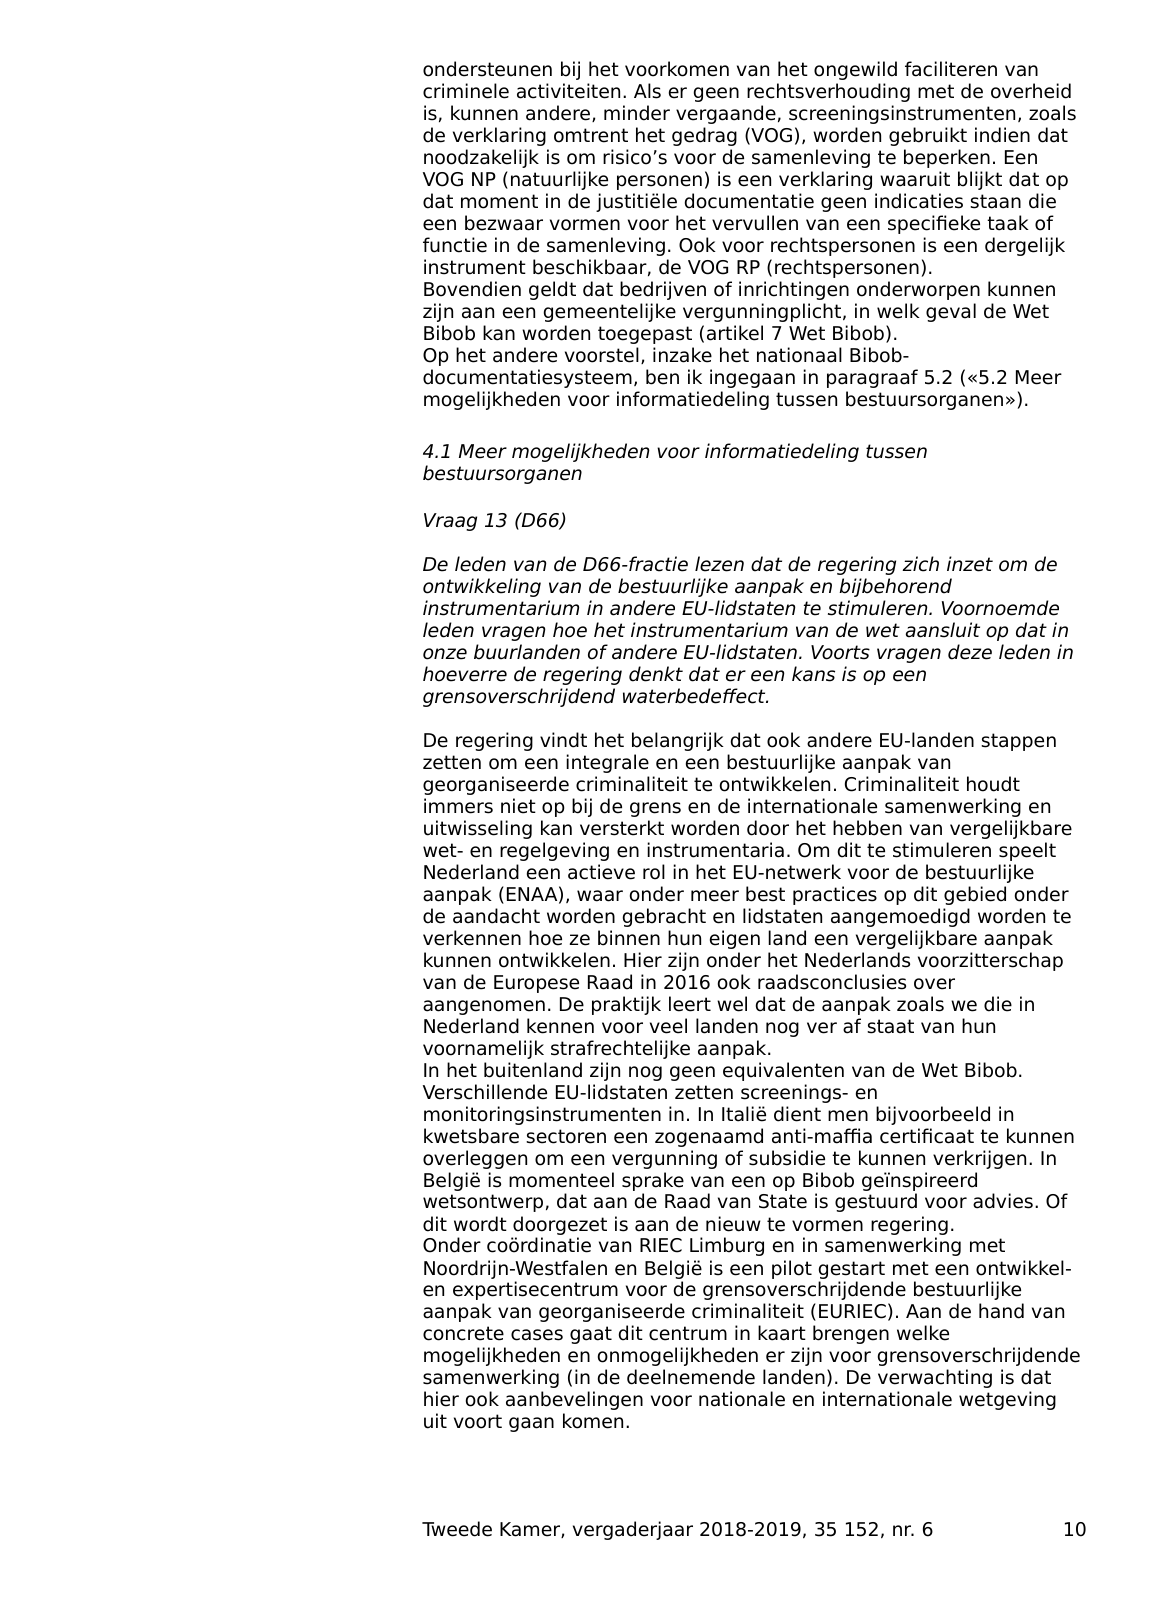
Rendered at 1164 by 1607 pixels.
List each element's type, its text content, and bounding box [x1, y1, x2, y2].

text Bovendien geldt dat bedrijven of inrichtingen onderworpen kunnen zijn aan een gemeentelijke vergunningplicht, in welk geval de Wet Bibob kan worden toegepast (artikel 7 Wet Bibob). [422, 279, 1087, 345]
text In het buitenland zijn nog geen equivalenten van de Wet Bibob. Verschillende EU-lidstaten zetten screenings- en monitoringsinstrumenten in. In Italië dient men bijvoorbeeld in kwetsbare sectoren een zogenaamd anti-maffia certificaat te kunnen overleggen om een vergunning of subsidie te kunnen verkrijgen. In België is momenteel sprake van een op Bibob geïnspireerd wetsontwerp, dat aan de Raad van State is gestuurd voor advies. Of dit wordt doorgezet is aan de nieuw te vormen regering. [422, 1059, 1087, 1235]
subtitle 4.1 Meer mogelijkheden voor informatiedeling tussen bestuursorganen [422, 441, 1087, 485]
text Op het andere voorstel, inzake het nationaal Bibob-documentatiesysteem, ben ik ingegaan in paragraaf 5.2 («5.2 Meer mogelijkheden voor informatiedeling tussen bestuursorganen»). [422, 345, 1087, 411]
text ondersteunen bij het voorkomen van het ongewild faciliteren van criminele activiteiten. Als er geen rechtsverhouding met de overheid is, kunnen andere, minder vergaande, screeningsinstrumenten, zoals de verklaring omtrent het gedrag (VOG), worden gebruikt indien dat noodzakelijk is om risico’s voor de samenleving te beperken. Een VOG NP (natuurlijke personen) is een verklaring waaruit blijkt dat op dat moment in de justitiële documentatie geen indicaties staan die een bezwaar vormen voor het vervullen van een specifieke taak of functie in de samenleving. Ook voor rechtspersonen is een dergelijk instrument beschikbaar, de VOG RP (rechtspersonen). [422, 59, 1087, 279]
text De regering vindt het belangrijk dat ook andere EU-landen stappen zetten om een integrale en een bestuurlijke aanpak van georganiseerde criminaliteit te ontwikkelen. Criminaliteit houdt immers niet op bij de grens en de internationale samenwerking en uitwisseling kan versterkt worden door het hebben van vergelijkbare wet- en regelgeving en instrumentaria. Om dit te stimuleren speelt Nederland een actieve rol in het EU-netwerk voor de bestuurlijke aanpak (ENAA), waar onder meer best practices op dit gebied onder de aandacht worden gebracht en lidstaten aangemoedigd worden te verkennen hoe ze binnen hun eigen land een vergelijkbare aanpak kunnen ontwikkelen. Hier zijn onder het Nederlands voorzitterschap van de Europese Raad in 2016 ook raadsconclusies over aangenomen. De praktijk leert wel dat de aanpak zoals we die in Nederland kennen voor veel landen nog ver af staat van hun voornamelijk strafrechtelijke aanpak. [422, 730, 1087, 1059]
text De leden van de D66-fractie lezen dat de regering zich inzet om de ontwikkeling van de bestuurlijke aanpak en bijbehorend instrumentarium in andere EU-lidstaten te stimuleren. Voornoemde leden vragen hoe het instrumentarium van de wet aansluit op dat in onze buurlanden of andere EU-lidstaten. Voorts vragen deze leden in hoeverre de regering denkt dat er een kans is op een grensoverschrijdend waterbedeffect. [422, 554, 1087, 708]
text Onder coördinatie van RIEC Limburg en in samenwerking met Noordrijn-Westfalen en België is een pilot gestart met een ontwikkel- en expertisecentrum voor de grensoverschrijdende bestuurlijke aanpak van georganiseerde criminaliteit (EURIEC). Aan de hand van concrete cases gaat dit centrum in kaart brengen welke mogelijkheden en onmogelijkheden er zijn voor grensoverschrijdende samenwerking (in de deelnemende landen). De verwachting is dat hier ook aanbevelingen voor nationale en internationale wetgeving uit voort gaan komen. [422, 1235, 1087, 1433]
subtitle Vraag 13 (D66) [422, 510, 1087, 532]
